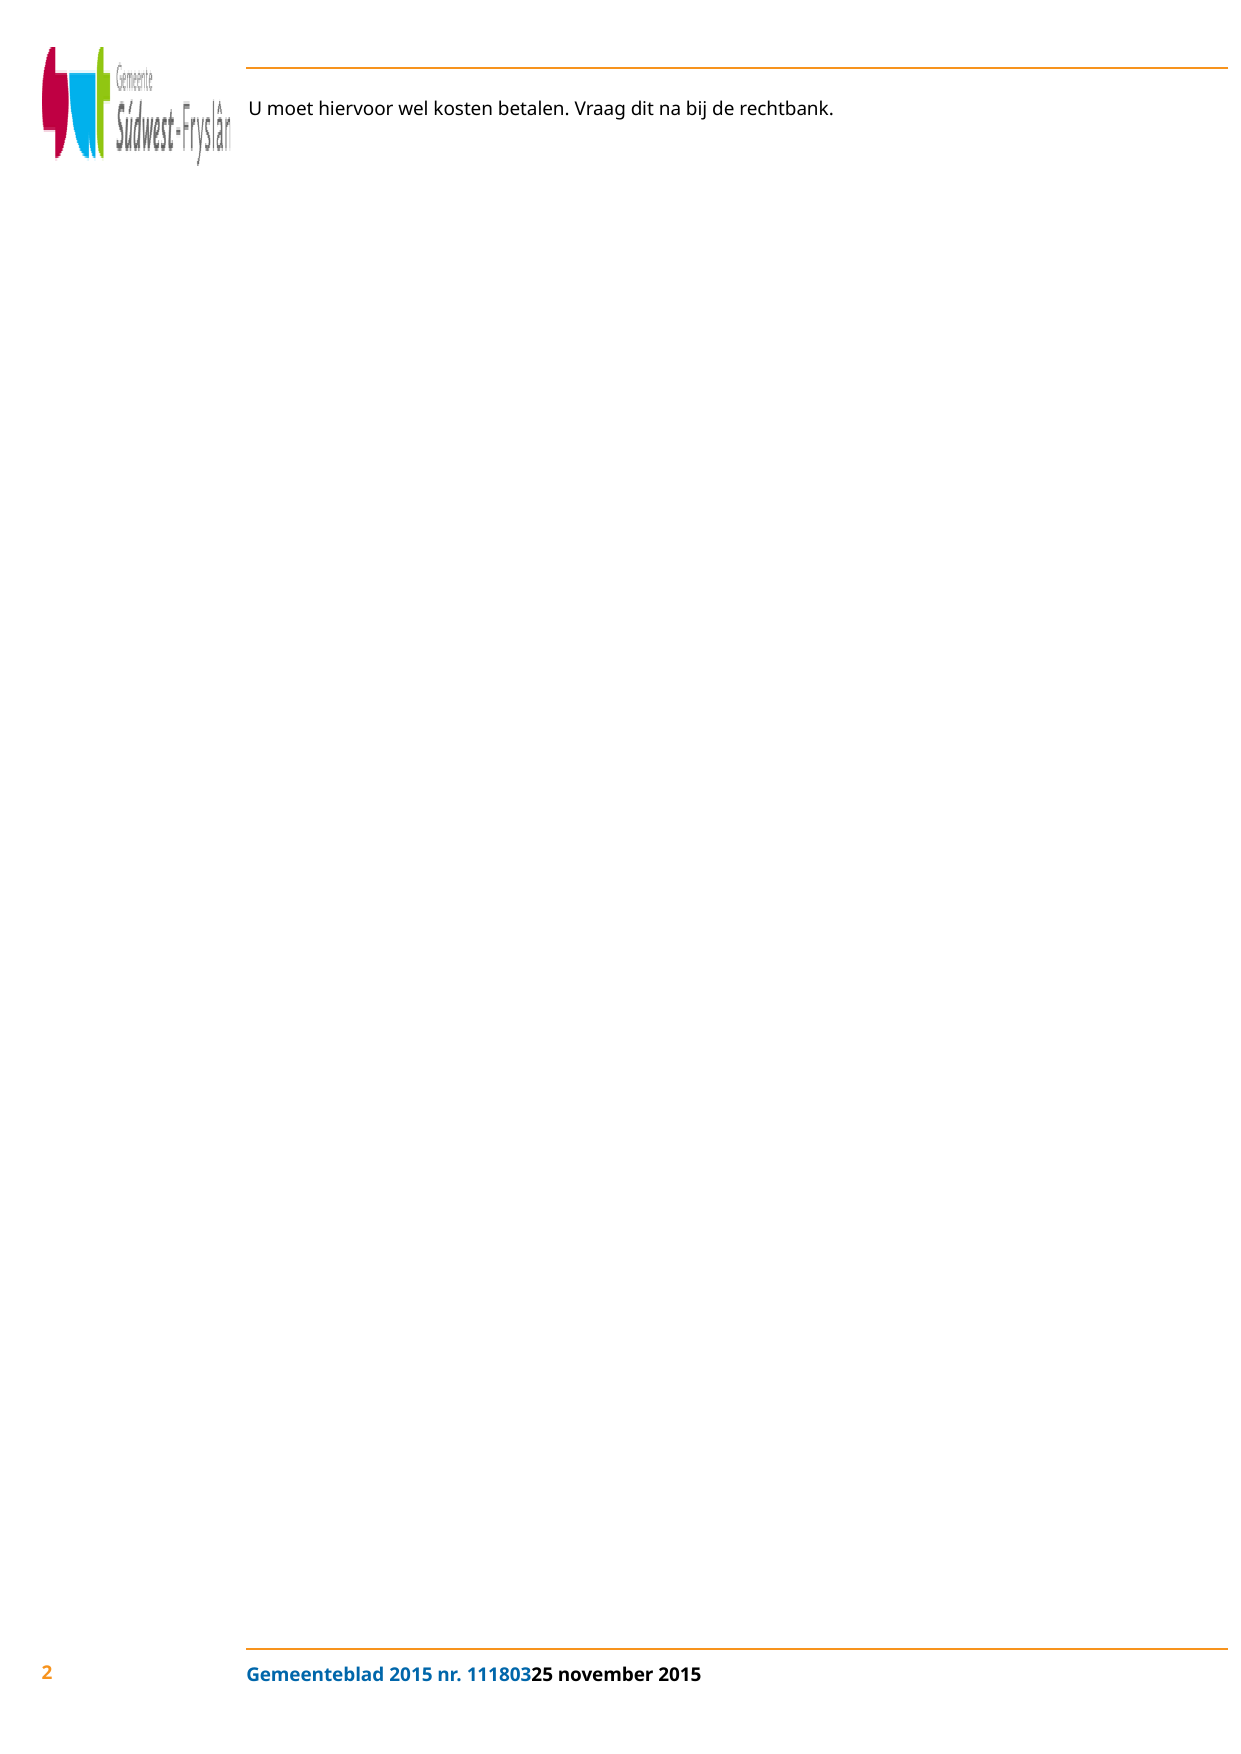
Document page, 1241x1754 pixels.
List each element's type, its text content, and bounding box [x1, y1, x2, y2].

picture [41, 47, 231, 172]
text U moet hiervoor wel kosten betalen. Vraag dit na bij de rechtbank. [248, 95, 1152, 121]
